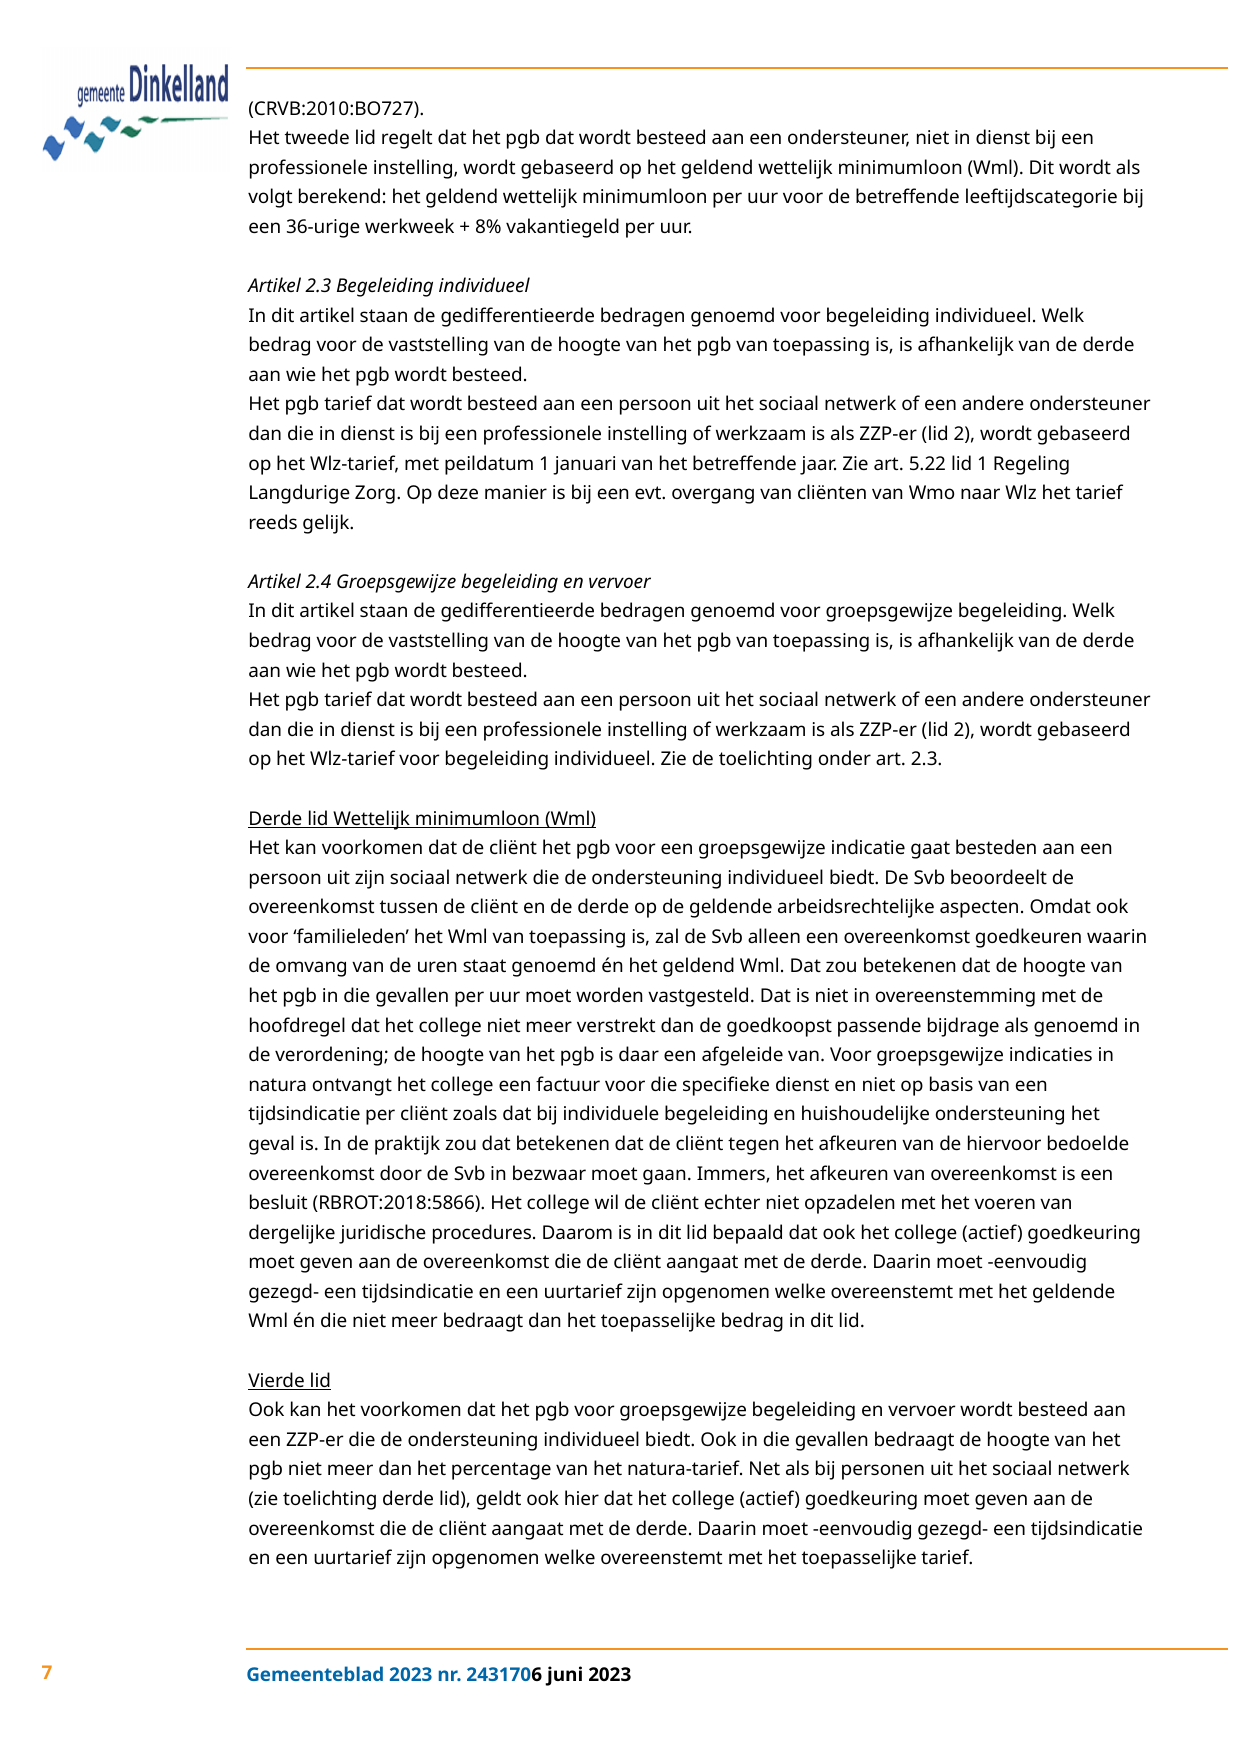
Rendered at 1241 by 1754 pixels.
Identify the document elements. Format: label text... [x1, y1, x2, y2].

text Artikel 2.3 Begeleiding individueel [248, 272, 1152, 298]
text Het pgb tarief dat wordt besteed aan een persoon uit het sociaal netwerk of een andere ondersteuner dan die in dienst is bij een professionele instelling of werkzaam is als ZZP-er (lid 2), wordt gebaseerd op het Wlz-tarief, met peildatum 1 januari van het betreffende jaar. Zie art. 5.22 lid 1 Regeling Langdurige Zorg. Op deze manier is bij een evt. overgang van cliënten van Wmo naar Wlz het tarief reeds gelijk. [248, 391, 1152, 535]
text Vierde lid [248, 1367, 1152, 1393]
picture [41, 47, 231, 172]
text Artikel 2.4 Groepsgewijze begeleiding en vervoer [248, 568, 1152, 594]
text Het pgb tarief dat wordt besteed aan een persoon uit het sociaal netwerk of een andere ondersteuner dan die in dienst is bij een professionele instelling of werkzaam is als ZZP-er (lid 2), wordt gebaseerd op het Wlz-tarief voor begeleiding individueel. Zie de toelichting onder art. 2.3. [248, 686, 1152, 771]
text Het tweede lid regelt dat het pgb dat wordt besteed aan een ondersteuner, niet in dienst bij een professionele instelling, wordt gebaseerd op het geldend wettelijk minimumloon (Wml). Dit wordt als volgt berekend: het geldend wettelijk minimumloon per uur voor de betreffende leeftijdscategorie bij een 36-urige werkweek + 8% vakantiegeld per uur. [248, 124, 1152, 239]
text In dit artikel staan de gedifferentieerde bedragen genoemd voor groepsgewijze begeleiding. Welk bedrag voor de vaststelling van de hoogte van het pgb van toepassing is, is afhankelijk van de derde aan wie het pgb wordt besteed. [248, 598, 1152, 683]
text Derde lid Wettelijk minimumloon (Wml) [248, 805, 1152, 831]
text Het kan voorkomen dat de cliënt het pgb voor een groepsgewijze indicatie gaat besteden aan een persoon uit zijn sociaal netwerk die de ondersteuning individueel biedt. De Svb beoordeelt de overeenkomst tussen de cliënt en de derde op de geldende arbeidsrechtelijke aspecten. Omdat ook voor ‘familieleden’ het Wml van toepassing is, zal de Svb alleen een overeenkomst goedkeuren waarin de omvang van de uren staat genoemd én het geldend Wml. Dat zou betekenen dat de hoogte van het pgb in die gevallen per uur moet worden vastgesteld. Dat is niet in overeenstemming met de hoofdregel dat het college niet meer verstrekt dan de goedkoopst passende bijdrage als genoemd in de verordening; de hoogte van het pgb is daar een afgeleide van. Voor groepsgewijze indicaties in natura ontvangt het college een factuur voor die specifieke dienst en niet op basis van een tijdsindicatie per cliënt zoals dat bij individuele begeleiding en huishoudelijke ondersteuning het geval is. In de praktijk zou dat betekenen dat de cliënt tegen het afkeuren van de hiervoor bedoelde overeenkomst door de Svb in bezwaar moet gaan. Immers, het afkeuren van overeenkomst is een besluit (RBROT:2018:5866). Het college wil de cliënt echter niet opzadelen met het voeren van dergelijke juridische procedures. Daarom is in dit lid bepaald dat ook het college (actief) goedkeuring moet geven aan de overeenkomst die de cliënt aangaat met de derde. Daarin moet -eenvoudig gezegd- een tijdsindicatie en een uurtarief zijn opgenomen welke overeenstemt met het geldende Wml én die niet meer bedraagt dan het toepasselijke bedrag in dit lid. [248, 834, 1152, 1333]
text (CRVB:2010:BO727). [248, 95, 1152, 121]
text Ook kan het voorkomen dat het pgb voor groepsgewijze begeleiding en vervoer wordt besteed aan een ZZP-er die de ondersteuning individueel biedt. Ook in die gevallen bedraagt de hoogte van het pgb niet meer dan het percentage van het natura-tarief. Net als bij personen uit het sociaal netwerk (zie toelichting derde lid), geldt ook hier dat het college (actief) goedkeuring moet geven aan de overeenkomst die de cliënt aangaat met de derde. Daarin moet -eenvoudig gezegd- een tijdsindicatie en een uurtarief zijn opgenomen welke overeenstemt met het toepasselijke tarief. [248, 1396, 1152, 1570]
text In dit artikel staan de gedifferentieerde bedragen genoemd voor begeleiding individueel. Welk bedrag voor de vaststelling van de hoogte van het pgb van toepassing is, is afhankelijk van de derde aan wie het pgb wordt besteed. [248, 302, 1152, 387]
